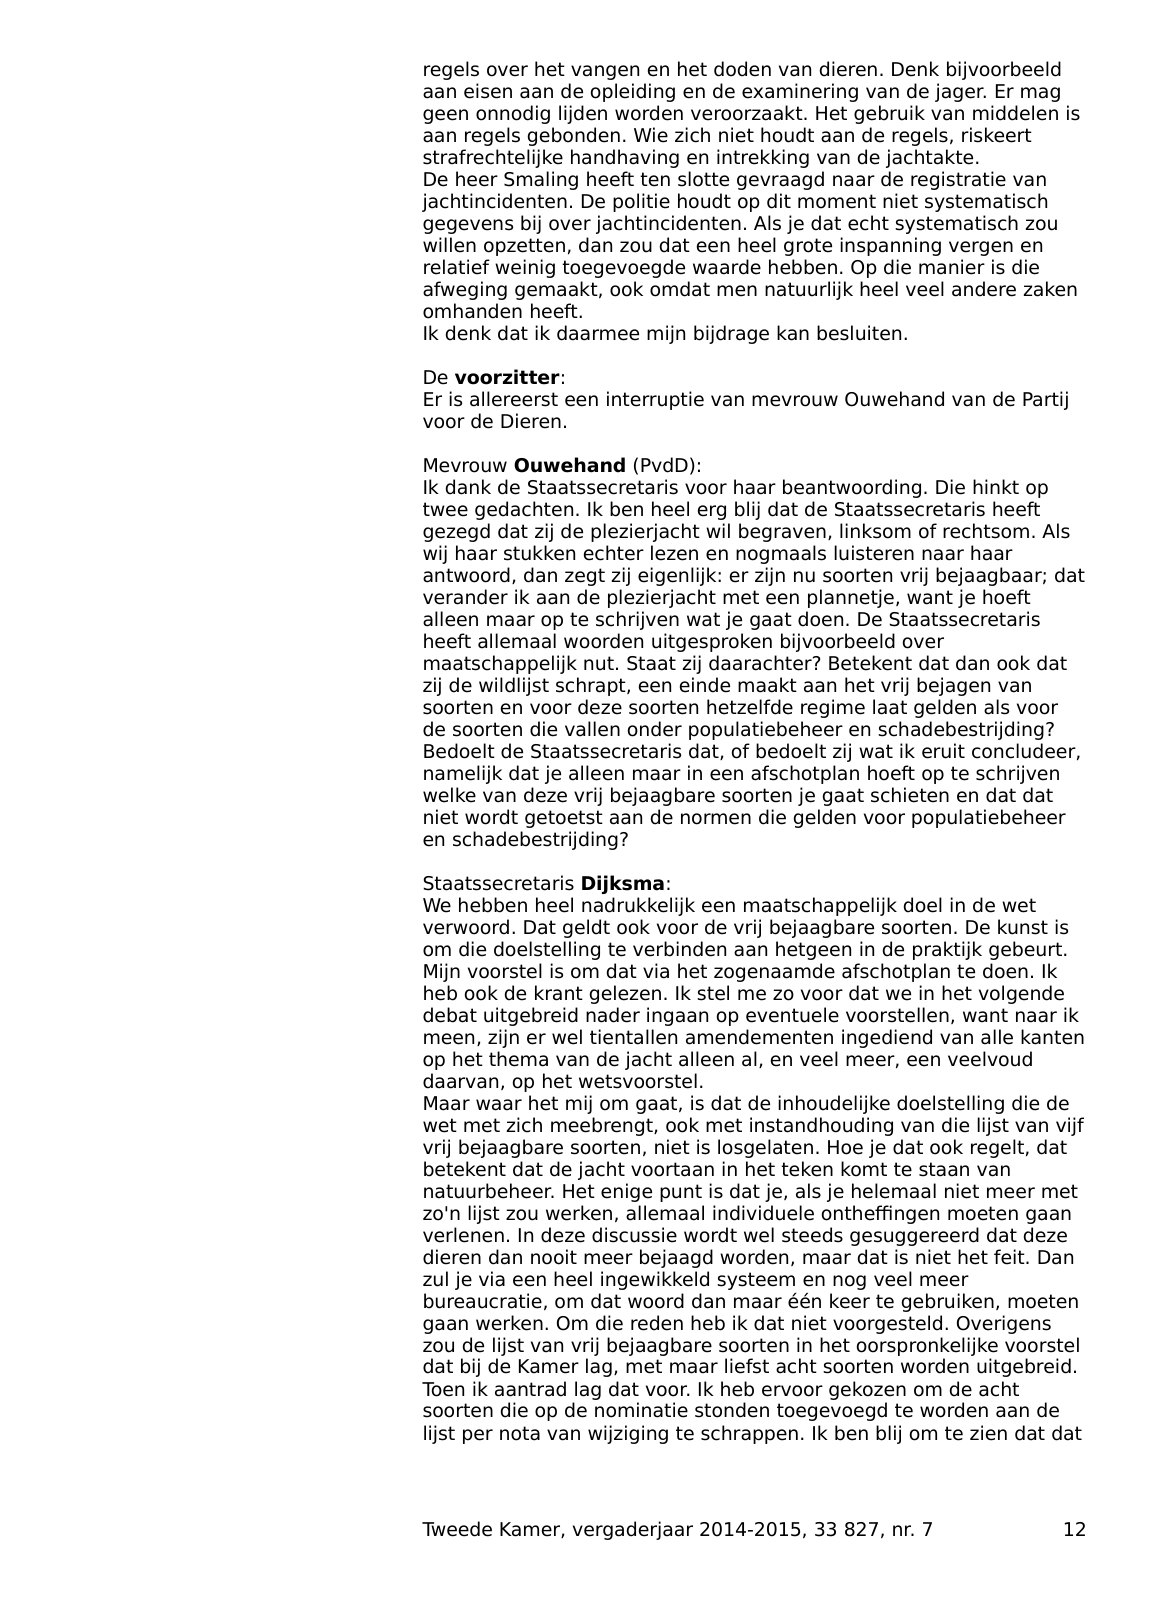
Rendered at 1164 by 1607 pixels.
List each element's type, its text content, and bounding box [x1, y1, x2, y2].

text Maar waar het mij om gaat, is dat de inhoudelijke doelstelling die de wet met zich meebrengt, ook met instandhouding van die lijst van vijf vrij bejaagbare soorten, niet is losgelaten. Hoe je dat ook regelt, dat betekent dat de jacht voortaan in het teken komt te staan van natuurbeheer. Het enige punt is dat je, als je helemaal niet meer met zo'n lijst zou werken, allemaal individuele ontheffingen moeten gaan verlenen. In deze discussie wordt wel steeds gesuggereerd dat deze dieren dan nooit meer bejaagd worden, maar dat is niet het feit. Dan zul je via een heel ingewikkeld systeem en nog veel meer bureaucratie, om dat woord dan maar één keer te gebruiken, moeten gaan werken. Om die reden heb ik dat niet voorgesteld. Overigens zou de lijst van vrij bejaagbare soorten in het oorspronkelijke voorstel dat bij de Kamer lag, met maar liefst acht soorten worden uitgebreid. Toen ik aantrad lag dat voor. Ik heb ervoor gekozen om de acht soorten die op de nominatie stonden toegevoegd te worden aan de lijst per nota van wijziging te schrappen. Ik ben blij om te zien dat dat [422, 1093, 1087, 1444]
text Staatssecretaris Dijksma: [422, 873, 1087, 895]
text Mevrouw Ouwehand (PvdD): [422, 455, 1087, 477]
text Er is allereerst een interruptie van mevrouw Ouwehand van de Partij voor de Dieren. [422, 389, 1087, 433]
text De voorzitter: [422, 367, 1087, 389]
text regels over het vangen en het doden van dieren. Denk bijvoorbeeld aan eisen aan de opleiding en de examinering van de jager. Er mag geen onnodig lijden worden veroorzaakt. Het gebruik van middelen is aan regels gebonden. Wie zich niet houdt aan de regels, riskeert strafrechtelijke handhaving en intrekking van de jachtakte. [422, 59, 1087, 169]
text Ik denk dat ik daarmee mijn bijdrage kan besluiten. [422, 323, 1087, 345]
text De heer Smaling heeft ten slotte gevraagd naar de registratie van jachtincidenten. De politie houdt op dit moment niet systematisch gegevens bij over jachtincidenten. Als je dat echt systematisch zou willen opzetten, dan zou dat een heel grote inspanning vergen en relatief weinig toegevoegde waarde hebben. Op die manier is die afweging gemaakt, ook omdat men natuurlijk heel veel andere zaken omhanden heeft. [422, 169, 1087, 323]
text Ik dank de Staatssecretaris voor haar beantwoording. Die hinkt op twee gedachten. Ik ben heel erg blij dat de Staatssecretaris heeft gezegd dat zij de plezierjacht wil begraven, linksom of rechtsom. Als wij haar stukken echter lezen en nogmaals luisteren naar haar antwoord, dan zegt zij eigenlijk: er zijn nu soorten vrij bejaagbaar; dat verander ik aan de plezierjacht met een plannetje, want je hoeft alleen maar op te schrijven wat je gaat doen. De Staatssecretaris heeft allemaal woorden uitgesproken bijvoorbeeld over maatschappelijk nut. Staat zij daarachter? Betekent dat dan ook dat zij de wildlijst schrapt, een einde maakt aan het vrij bejagen van soorten en voor deze soorten hetzelfde regime laat gelden als voor de soorten die vallen onder populatiebeheer en schadebestrijding? Bedoelt de Staatssecretaris dat, of bedoelt zij wat ik eruit concludeer, namelijk dat je alleen maar in een afschotplan hoeft op te schrijven welke van deze vrij bejaagbare soorten je gaat schieten en dat dat niet wordt getoetst aan de normen die gelden voor populatiebeheer en schadebestrijding? [422, 477, 1087, 851]
text We hebben heel nadrukkelijk een maatschappelijk doel in de wet verwoord. Dat geldt ook voor de vrij bejaagbare soorten. De kunst is om die doelstelling te verbinden aan hetgeen in de praktijk gebeurt. Mijn voorstel is om dat via het zogenaamde afschotplan te doen. Ik heb ook de krant gelezen. Ik stel me zo voor dat we in het volgende debat uitgebreid nader ingaan op eventuele voorstellen, want naar ik meen, zijn er wel tientallen amendementen ingediend van alle kanten op het thema van de jacht alleen al, en veel meer, een veelvoud daarvan, op het wetsvoorstel. [422, 895, 1087, 1093]
